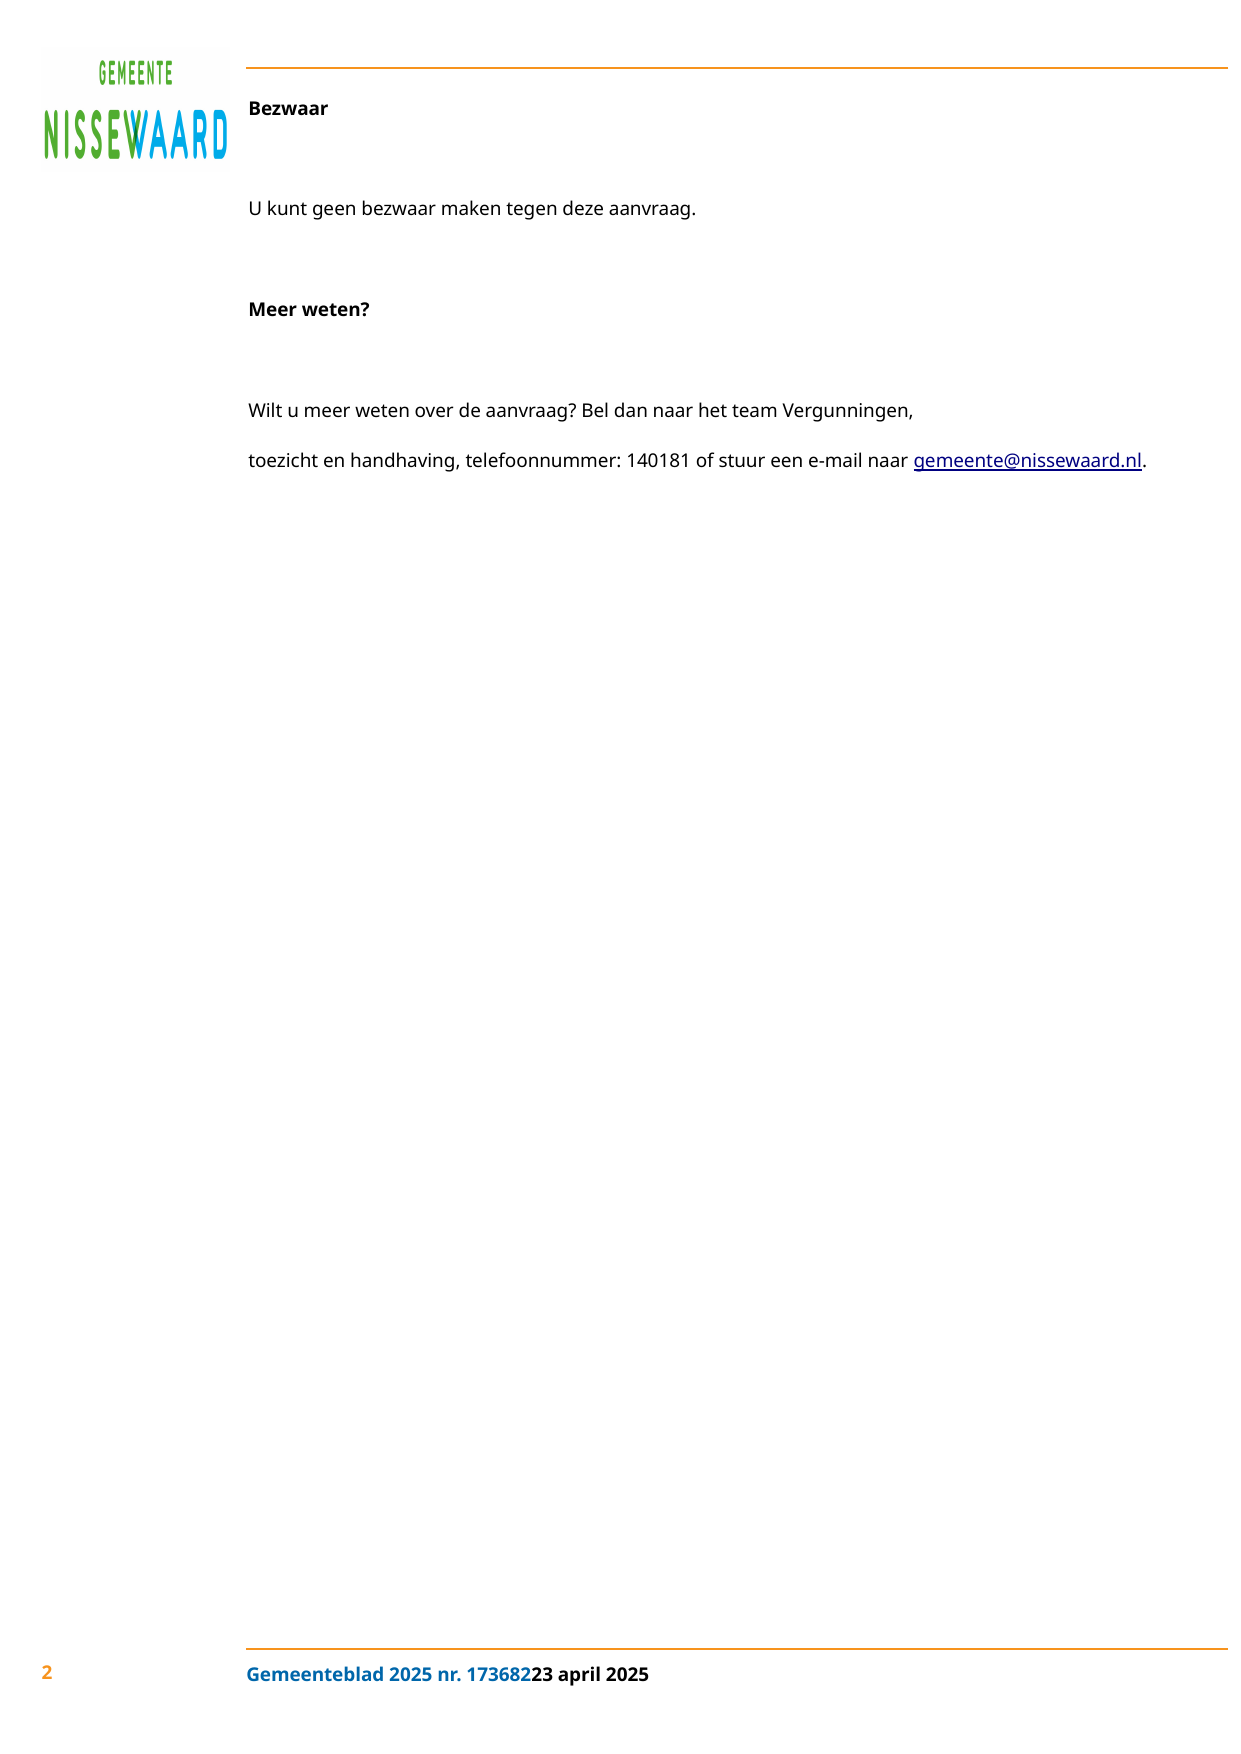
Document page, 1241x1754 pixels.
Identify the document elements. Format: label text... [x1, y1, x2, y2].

text Bezwaar [248, 95, 1152, 121]
text U kunt geen bezwaar maken tegen deze aanvraag. [248, 196, 1152, 221]
picture [41, 47, 231, 172]
text Wilt u meer weten over de aanvraag? Bel dan naar het team Vergunningen, [248, 397, 1152, 423]
text Meer weten? [248, 296, 1152, 322]
text toezicht en handhaving, telefoonnummer: 140181 of stuur een e-mail naar gemeente@nissewaard.nl. [248, 448, 1152, 473]
